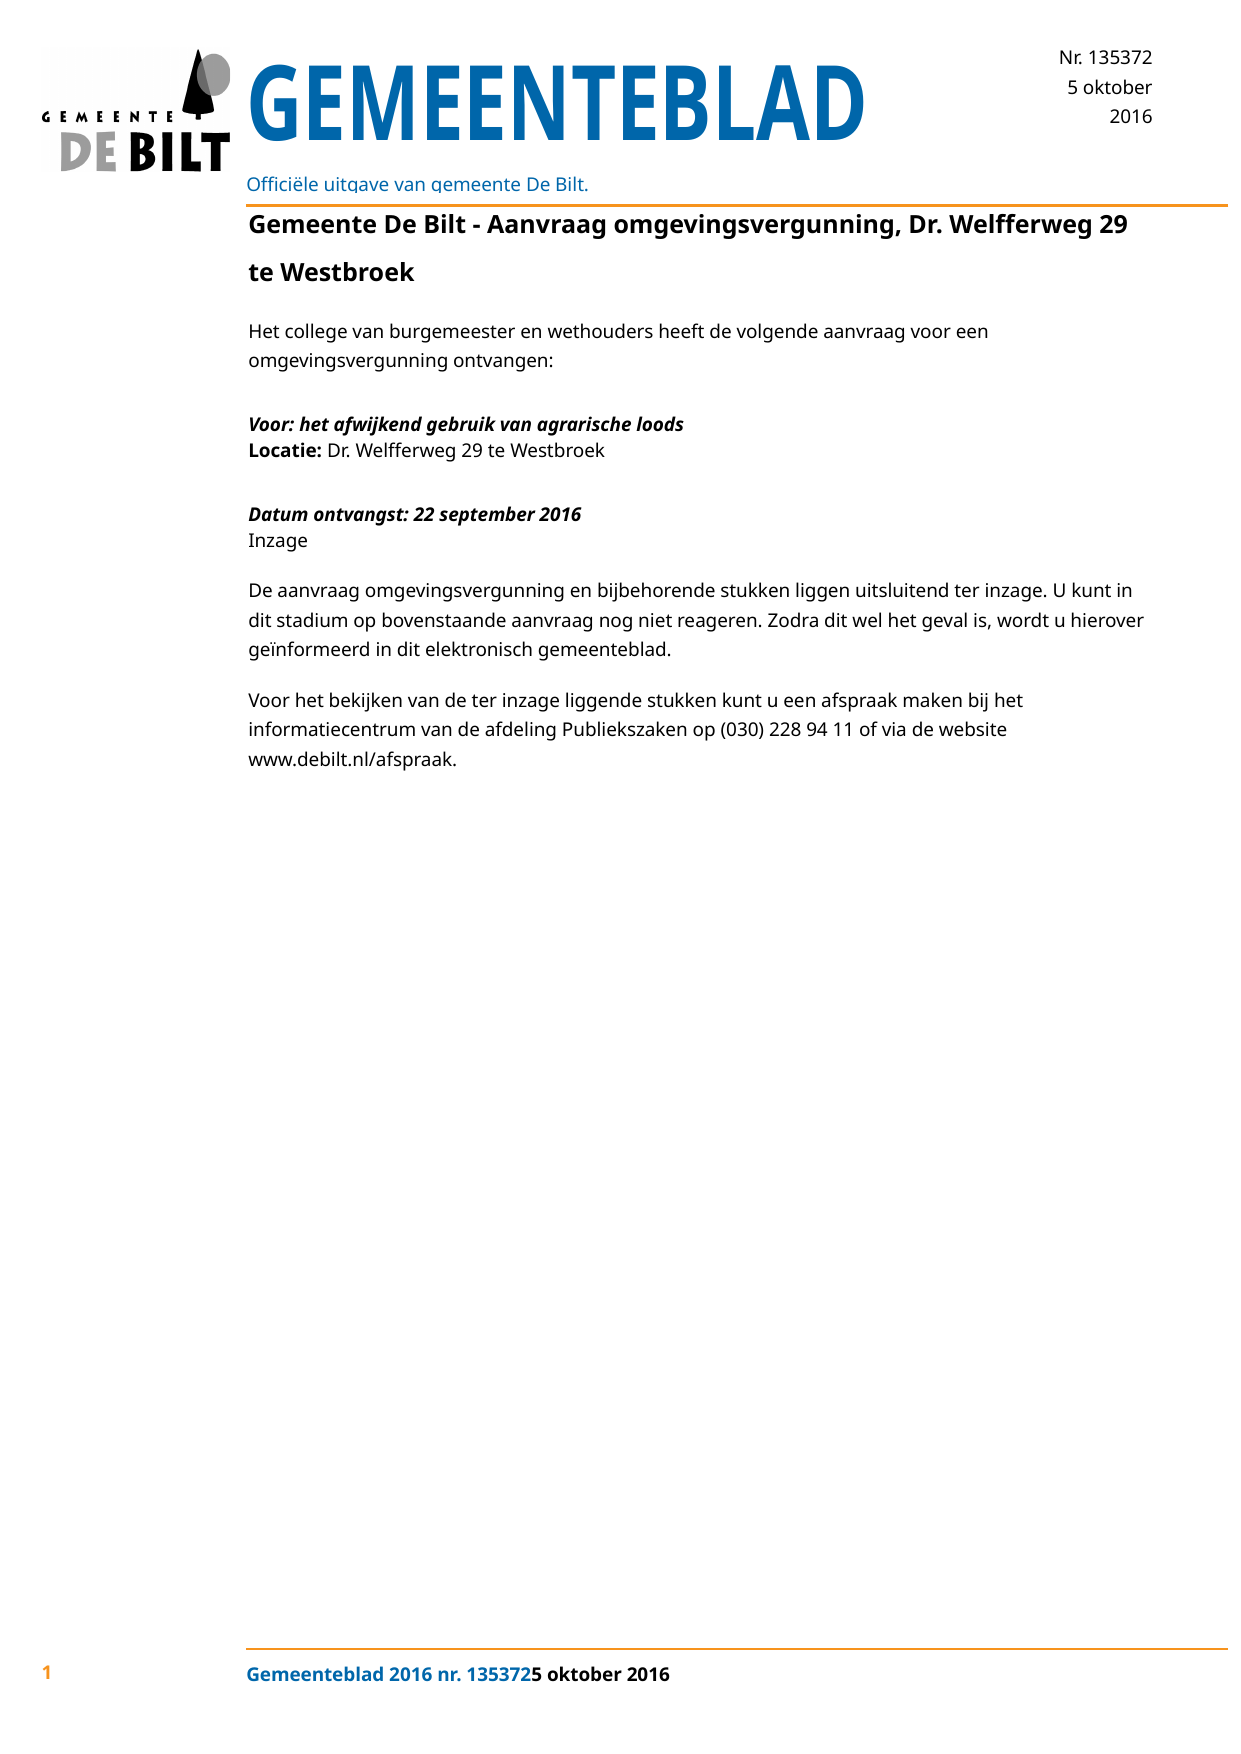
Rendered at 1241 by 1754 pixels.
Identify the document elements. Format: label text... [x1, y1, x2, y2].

text Voor: het afwijkend gebruik van agrarische loods [248, 411, 1152, 437]
text Inzage [248, 527, 1152, 553]
text Datum ontvangst: 22 september 2016 [248, 501, 1152, 527]
text Voor het bekijken van de ter inzage liggende stukken kunt u een afspraak maken bij het informatiecentrum van de afdeling Publiekszaken op (030) 228 94 11 of via de website www.debilt.nl/afspraak. [248, 687, 1152, 772]
text De aanvraag omgevingsvergunning en bijbehorende stukken liggen uitsluitend ter inzage. U kunt in dit stadium op bovenstaande aanvraag nog niet reageren. Zodra dit wel het geval is, wordt u hierover geïnformeerd in dit elektronisch gemeenteblad. [248, 577, 1152, 662]
text Gemeente De Bilt - Aanvraag omgevingsvergunning, Dr. Welfferweg 29 te Westbroek [248, 207, 1152, 288]
text Het college van burgemeester en wethouders heeft de volgende aanvraag voor een omgevingsvergunning ontvangen: [248, 318, 1152, 373]
picture [41, 47, 231, 172]
text Locatie: Dr. Welfferweg 29 te Westbroek [248, 437, 1152, 463]
